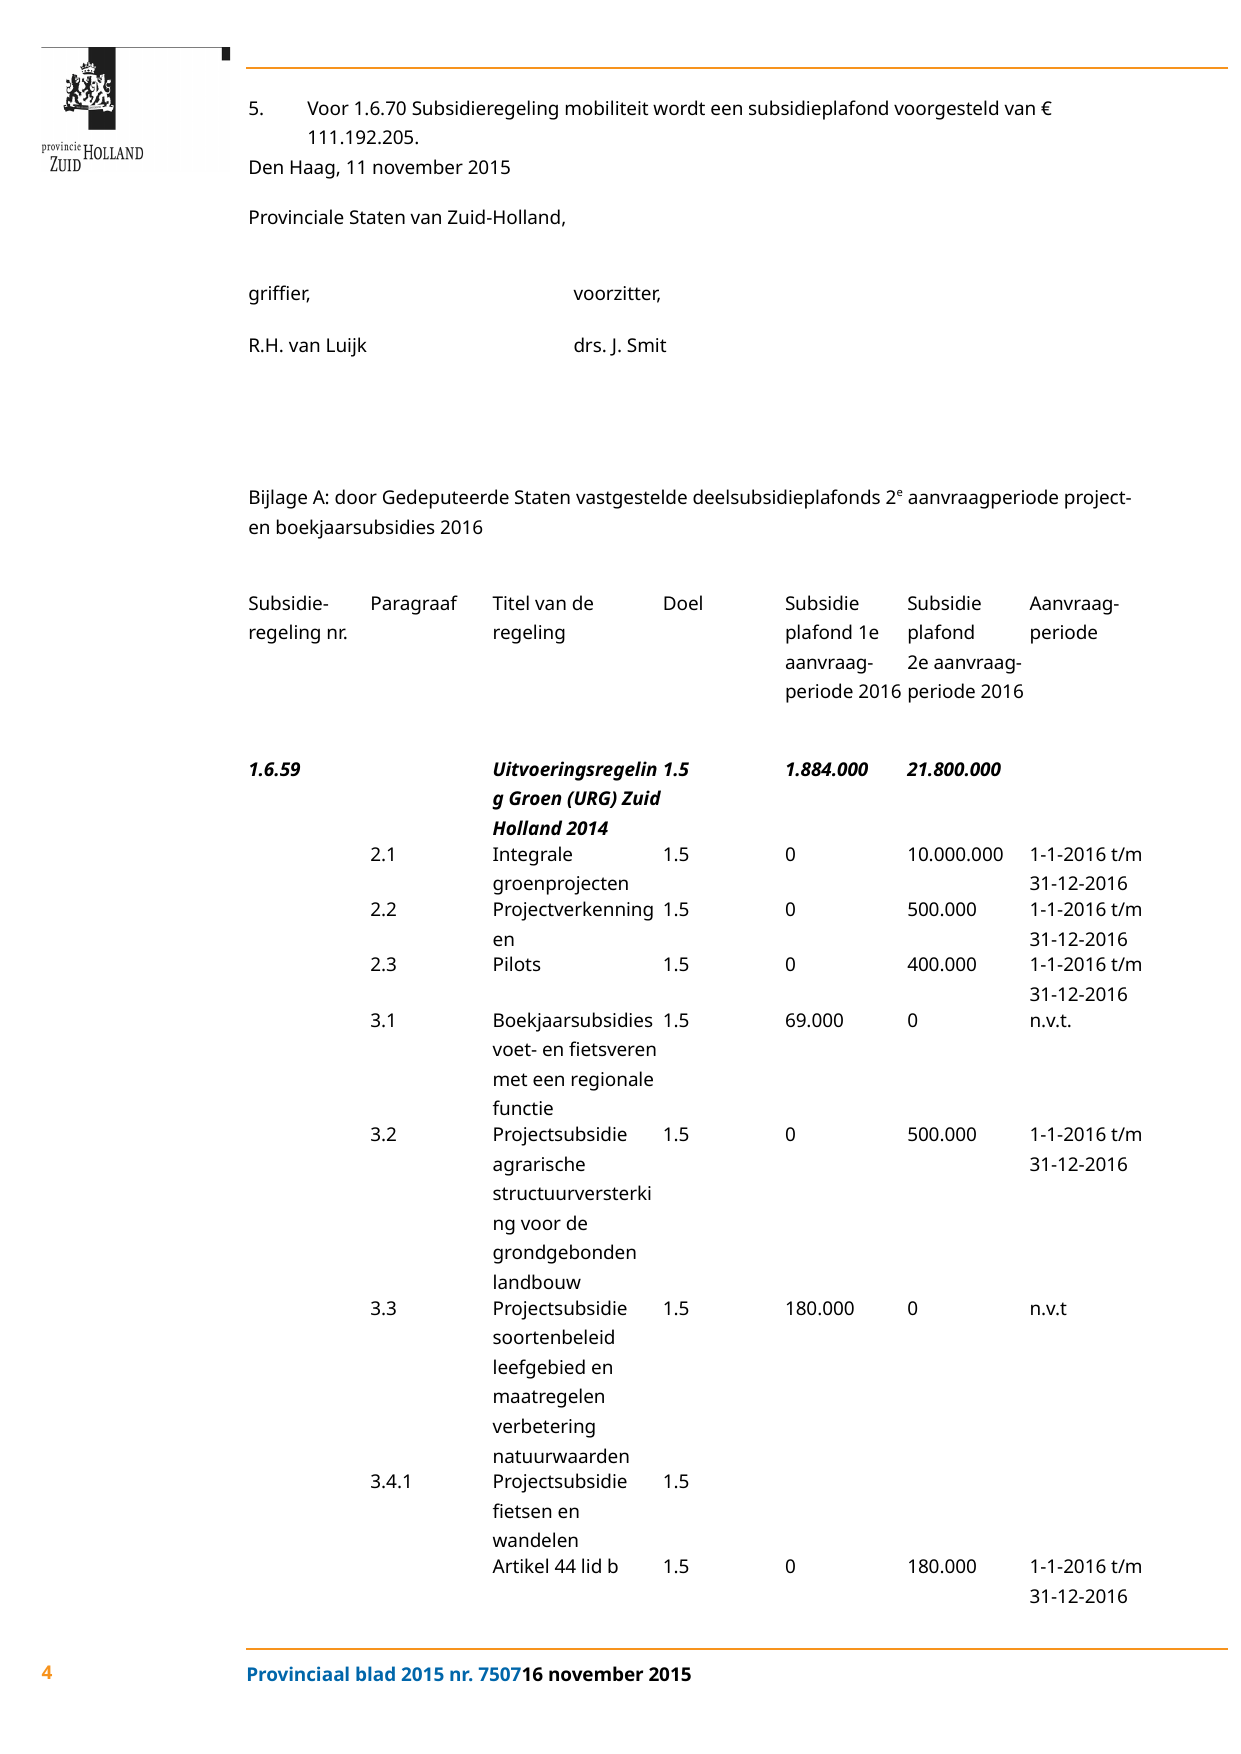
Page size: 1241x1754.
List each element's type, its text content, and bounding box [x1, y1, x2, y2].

table_header voorzitter, [573, 281, 1152, 306]
table_cell 2.2 [370, 896, 492, 951]
list Voor 1.6.70 Subsidieregeling mobiliteit wordt een subsidieplafond voorgesteld van € 111.192.205. [248, 95, 1152, 150]
table_cell 3.2 [370, 1121, 492, 1295]
table_cell [248, 1007, 370, 1121]
table_cell Projectsubsidie soortenbeleid leefgebied en maatregelen verbetering natuurwaarden [493, 1295, 663, 1468]
table_cell 3.4.1 [370, 1469, 492, 1553]
table_cell 1.5 [663, 1121, 785, 1295]
table_cell [663, 730, 785, 756]
table_cell [1029, 730, 1152, 756]
table_cell [370, 705, 492, 730]
table_header Doel [663, 590, 785, 704]
table_cell [573, 306, 1152, 332]
text Den Haag, 11 november 2015 [248, 154, 1152, 180]
text Bijlage A: door Gedeputeerde Staten vastgestelde deelsubsidieplafonds 2e aanvraagperiode project- en boekjaarsubsidies 2016 [248, 484, 1152, 539]
table_cell [248, 1469, 370, 1553]
table_cell [370, 756, 492, 841]
table_cell [370, 1554, 492, 1609]
table_cell 500.000 [907, 896, 1029, 951]
table_cell n.v.t [1029, 1295, 1152, 1468]
table_cell 0 [785, 1121, 907, 1295]
table_cell [907, 705, 1029, 730]
table_cell [493, 705, 663, 730]
table_cell 1-1-2016 t/m 31-12-2016 [1029, 1121, 1152, 1295]
table_cell [248, 1554, 370, 1609]
table_cell [248, 730, 370, 756]
table_cell 0 [907, 1007, 1029, 1121]
table_cell [785, 1469, 907, 1553]
table_cell 1-1-2016 t/m 31-12-2016 [1029, 1554, 1152, 1609]
text Provinciale Staten van Zuid-Holland, [248, 204, 1152, 230]
table_cell drs. J. Smit [573, 332, 1152, 358]
table_cell 180.000 [785, 1295, 907, 1468]
table_cell 3.3 [370, 1295, 492, 1468]
table_header Aanvraag-periode [1029, 590, 1152, 704]
table_cell 0 [785, 841, 907, 896]
table_header Subsidie-regeling nr. [248, 590, 370, 704]
table_cell 69.000 [785, 1007, 907, 1121]
table_cell 1.5 [663, 1007, 785, 1121]
table_cell Projectverkenningen [493, 896, 663, 951]
table_cell [1029, 1469, 1152, 1553]
table_cell 1.5 [663, 756, 785, 841]
table_cell 1-1-2016 t/m 31-12-2016 [1029, 896, 1152, 951]
table_cell 0 [785, 951, 907, 1007]
table_cell 1.5 [663, 1295, 785, 1468]
table_cell [248, 1295, 370, 1468]
table_cell 1.5 [663, 1469, 785, 1553]
table_cell 1-1-2016 t/m 31-12-2016 [1029, 951, 1152, 1007]
table_cell 0 [907, 1295, 1029, 1468]
picture [41, 47, 231, 172]
table_cell 1.5 [663, 951, 785, 1007]
table_cell [1029, 756, 1152, 841]
table_cell [907, 1469, 1029, 1553]
table_header Titel van de regeling [493, 590, 663, 704]
table_cell 1.6.59 [248, 756, 370, 841]
table_cell Projectsubsidie agrarische structuurversterking voor de grondgebonden landbouw [493, 1121, 663, 1295]
table_cell [907, 730, 1029, 756]
table_cell [1029, 705, 1152, 730]
table_cell Boekjaarsubsidies voet- en fietsveren met een regionale functie [493, 1007, 663, 1121]
table_cell 180.000 [907, 1554, 1029, 1609]
table_cell 2.1 [370, 841, 492, 896]
table_cell [493, 730, 663, 756]
table_cell [785, 730, 907, 756]
table_cell [663, 705, 785, 730]
table_cell [248, 705, 370, 730]
table_cell 1.5 [663, 841, 785, 896]
table_cell n.v.t. [1029, 1007, 1152, 1121]
table_cell Pilots [493, 951, 663, 1007]
table_cell [248, 1121, 370, 1295]
table_cell 500.000 [907, 1121, 1029, 1295]
table_cell 10.000.000 [907, 841, 1029, 896]
table_cell 2.3 [370, 951, 492, 1007]
table_cell Projectsubsidie fietsen en wandelen [493, 1469, 663, 1553]
table_cell [248, 841, 370, 896]
table_cell [248, 306, 573, 332]
table_cell R.H. van Luijk [248, 332, 573, 358]
table_cell 3.1 [370, 1007, 492, 1121]
table_cell 0 [785, 1554, 907, 1609]
table_cell [248, 896, 370, 951]
table_header Paragraaf [370, 590, 492, 704]
table_header Subsidie plafond 2e aanvraag-periode 2016 [907, 590, 1029, 704]
table_cell Artikel 44 lid b [493, 1554, 663, 1609]
table_cell 1.5 [663, 896, 785, 951]
table_cell 0 [785, 896, 907, 951]
table_cell 1-1-2016 t/m 31-12-2016 [1029, 841, 1152, 896]
table_cell Integrale groenprojecten [493, 841, 663, 896]
table_cell 1.5 [663, 1554, 785, 1609]
table_cell [370, 730, 492, 756]
table_cell Uitvoeringsregeling Groen (URG) Zuid Holland 2014 [493, 756, 663, 841]
table_header griffier, [248, 281, 573, 306]
table_cell [248, 951, 370, 1007]
table_cell 21.800.000 [907, 756, 1029, 841]
table_cell 1.884.000 [785, 756, 907, 841]
table_cell 400.000 [907, 951, 1029, 1007]
table_cell [785, 705, 907, 730]
table_header Subsidie plafond 1e aanvraag-periode 2016 [785, 590, 907, 704]
